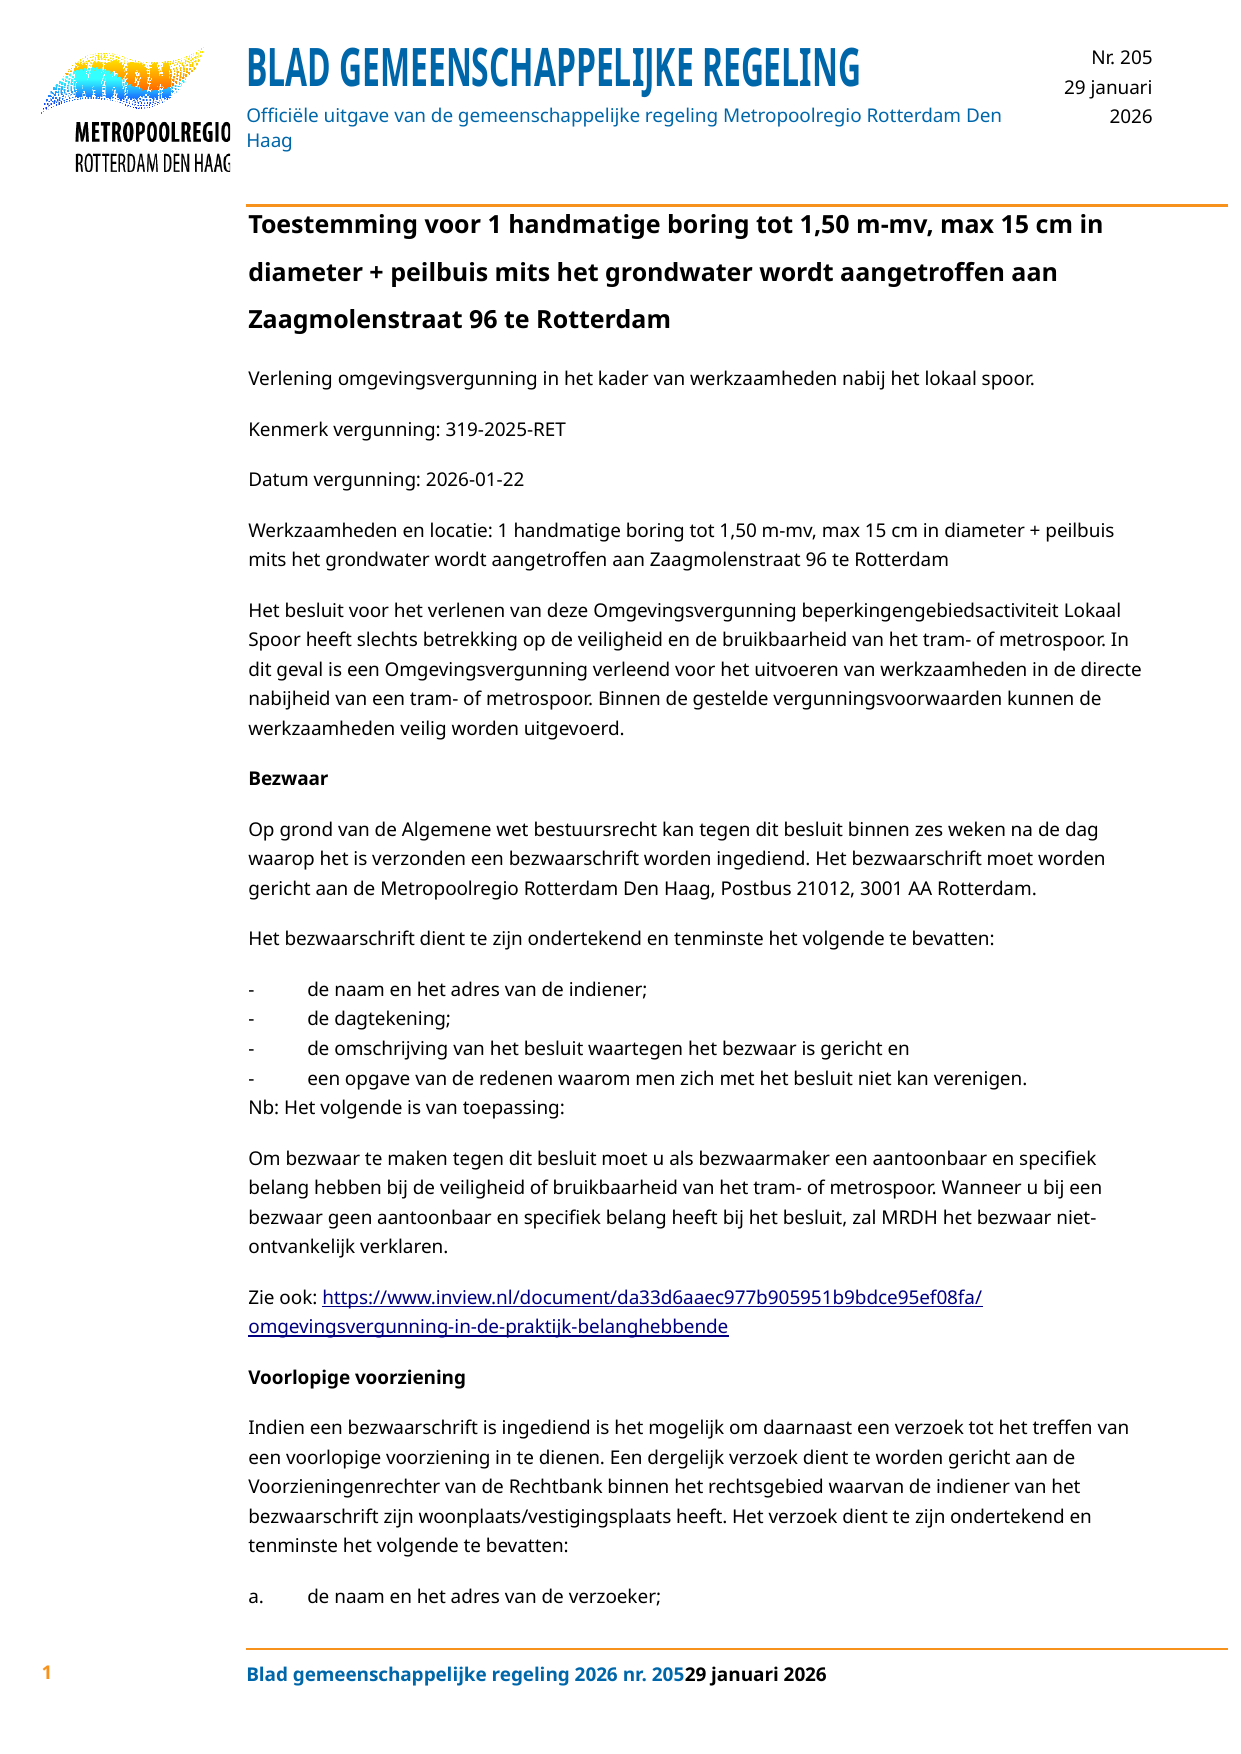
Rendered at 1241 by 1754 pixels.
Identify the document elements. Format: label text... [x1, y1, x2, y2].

text Zie ook: https://www.inview.nl/document/da33d6aaec977b905951b9bdce95ef08fa/omgevingsvergunning-in-de-praktijk-belanghebbende [248, 1284, 1152, 1339]
text Om bezwaar te maken tegen dit besluit moet u als bezwaarmaker een aantoonbaar en specifiek belang hebben bij de veiligheid of bruikbaarheid van het tram- of metrospoor. Wanneer u bij een bezwaar geen aantoonbaar en specifiek belang heeft bij het besluit, zal MRDH het bezwaar niet-ontvankelijk verklaren. [248, 1145, 1152, 1259]
text Kenmerk vergunning: 319-2025-RET [248, 416, 1152, 442]
text Datum vergunning: 2026-01-22 [248, 466, 1152, 492]
list de naam en het adres van de indiener; [248, 976, 1152, 1002]
text Toestemming voor 1 handmatige boring tot 1,50 m-mv, max 15 cm in diameter + peilbuis mits het grondwater wordt aangetroffen aan Zaagmolenstraat 96 te Rotterdam [248, 207, 1152, 336]
text Indien een bezwaarschrift is ingediend is het mogelijk om daarnaast een verzoek tot het treffen van een voorlopige voorziening in te dienen. Een dergelijk verzoek dient te worden gericht aan de Voorzieningenrechter van de Rechtbank binnen het rechtsgebied waarvan de indiener van het bezwaarschrift zijn woonplaats/vestigingsplaats heeft. Het verzoek dient te zijn ondertekend en tenminste het volgende te bevatten: [248, 1414, 1152, 1558]
text Werkzaamheden en locatie: 1 handmatige boring tot 1,50 m-mv, max 15 cm in diameter + peilbuis mits het grondwater wordt aangetroffen aan Zaagmolenstraat 96 te Rotterdam [248, 517, 1152, 572]
text Het besluit voor het verlenen van deze Omgevingsvergunning beperkingengebiedsactiviteit Lokaal Spoor heeft slechts betrekking op de veiligheid en de bruikbaarheid van het tram- of metrospoor. In dit geval is een Omgevingsvergunning verleend voor het uitvoeren van werkzaamheden in de directe nabijheid van een tram- of metrospoor. Binnen de gestelde vergunningsvoorwaarden kunnen de werkzaamheden veilig worden uitgevoerd. [248, 597, 1152, 741]
list de omschrijving van het besluit waartegen het bezwaar is gericht en [248, 1035, 1152, 1061]
text Op grond van de Algemene wet bestuursrecht kan tegen dit besluit binnen zes weken na de dag waarop het is verzonden een bezwaarschrift worden ingediend. Het bezwaarschrift moet worden gericht aan de Metropoolregio Rotterdam Den Haag, Postbus 21012, 3001 AA Rotterdam. [248, 816, 1152, 901]
list de dagtekening; [248, 1006, 1152, 1031]
text Het bezwaarschrift dient te zijn ondertekend en tenminste het volgende te bevatten: [248, 926, 1152, 951]
picture [41, 47, 231, 172]
text Nb: Het volgende is van toepassing: [248, 1094, 1152, 1120]
text Bezwaar [248, 766, 1152, 791]
list de naam en het adres van de verzoeker; [248, 1583, 1152, 1609]
list een opgave van de redenen waarom men zich met het besluit niet kan verenigen. [248, 1065, 1152, 1090]
text Voorlopige voorziening [248, 1364, 1152, 1389]
text Verlening omgevingsvergunning in het kader van werkzaamheden nabij het lokaal spoor. [248, 366, 1152, 391]
